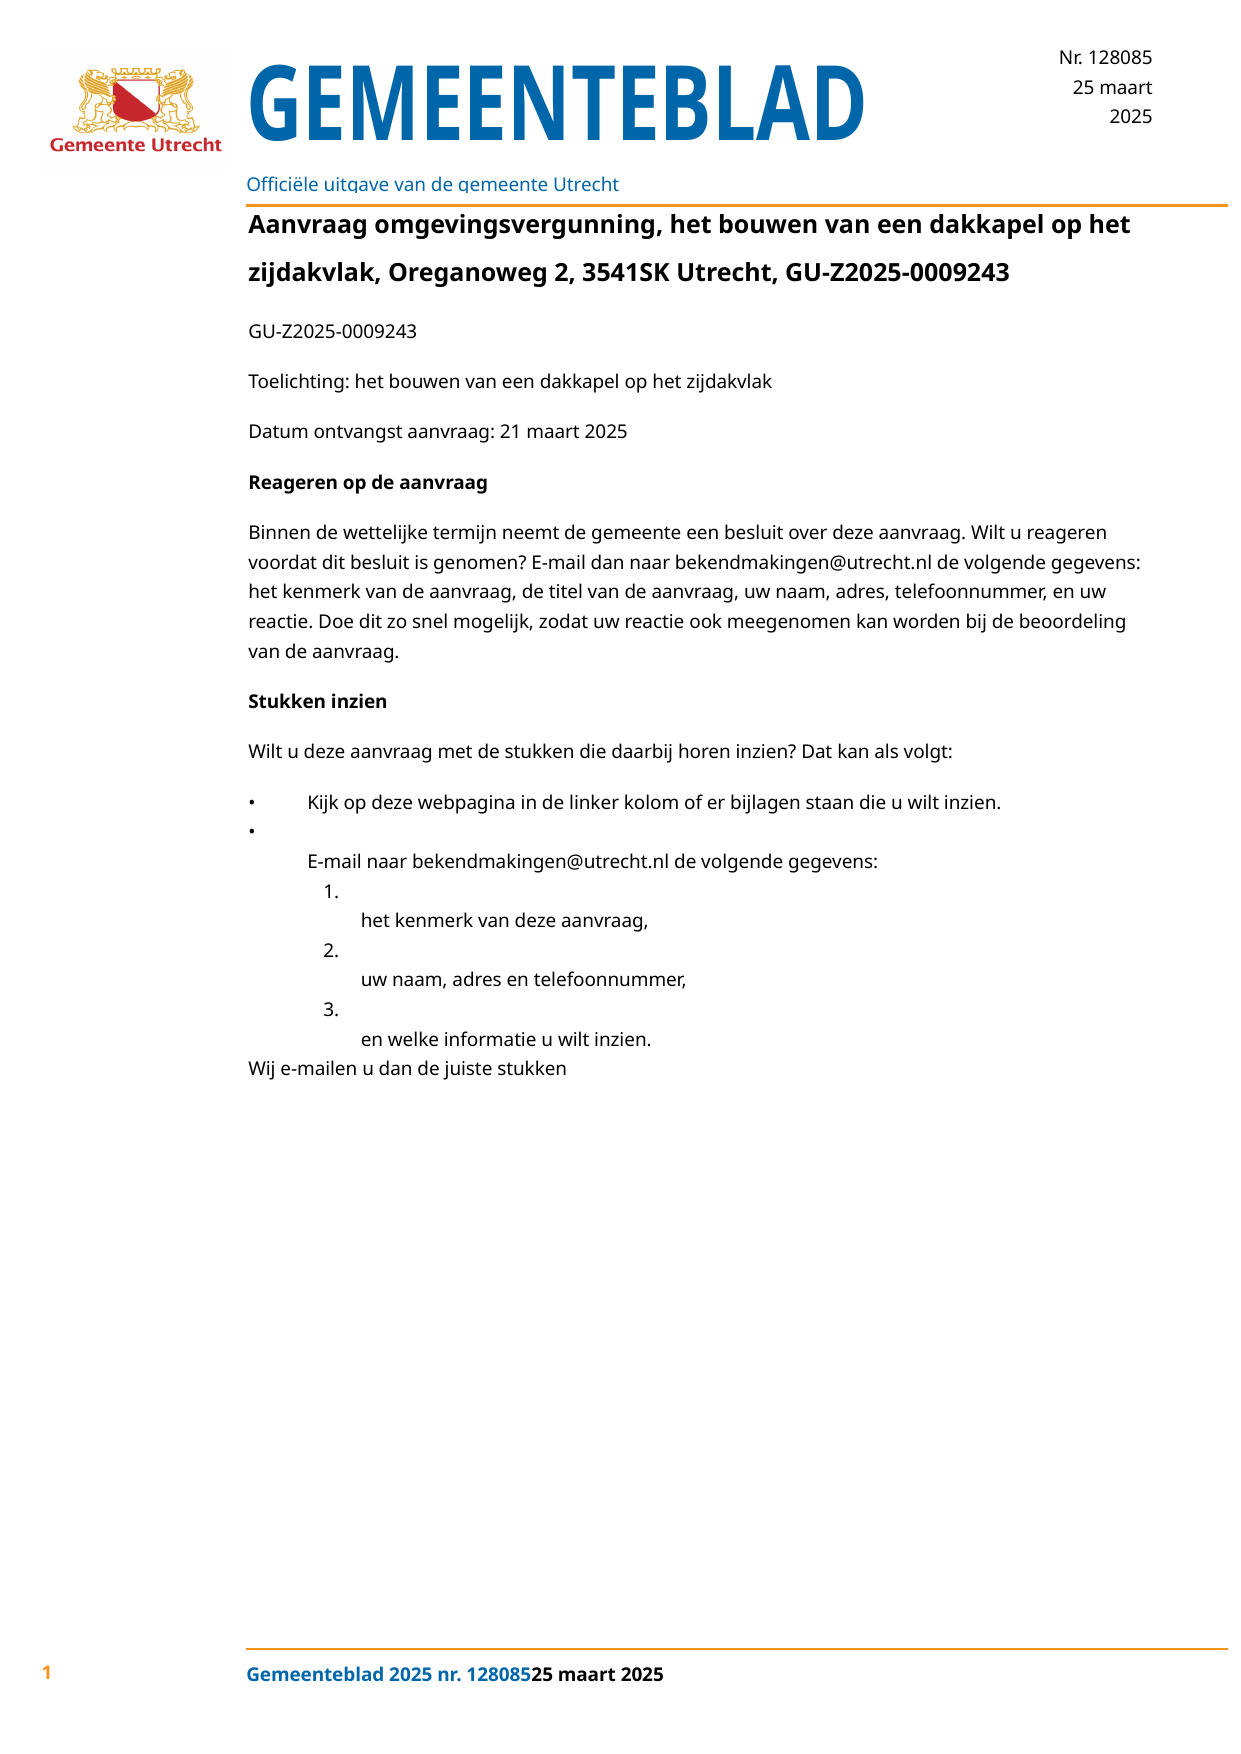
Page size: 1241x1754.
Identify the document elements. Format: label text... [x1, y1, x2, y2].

text Reageren op de aanvraag [248, 469, 1152, 495]
text GU-Z2025-0009243 [248, 318, 1152, 344]
text Binnen de wettelijke termijn neemt de gemeente een besluit over deze aanvraag. Wilt u reageren voordat dit besluit is genomen? E-mail dan naar bekendmakingen@utrecht.nl de volgende gegevens: het kenmerk van de aanvraag, de titel van de aanvraag, uw naam, adres, telefoonnummer, en uw reactie. Doe dit zo snel mogelijk, zodat uw reactie ook meegenomen kan worden bij de beoordeling van de aanvraag. [248, 519, 1152, 664]
list en welke informatie u wilt inzien. [323, 1026, 1152, 1052]
text Wilt u deze aanvraag met de stukken die daarbij horen inzien? Dat kan als volgt: [248, 739, 1152, 764]
picture [41, 47, 231, 172]
text Toelichting: het bouwen van een dakkapel op het zijdakvlak [248, 368, 1152, 394]
text Wij e-mailen u dan de juiste stukken [248, 1055, 1152, 1081]
text Datum ontvangst aanvraag: 21 maart 2025 [248, 419, 1152, 444]
list het kenmerk van deze aanvraag, [323, 907, 1152, 933]
list Kijk op deze webpagina in de linker kolom of er bijlagen staan die u wilt inzien. [248, 789, 1152, 815]
text Stukken inzien [248, 688, 1152, 714]
text Aanvraag omgevingsvergunning, het bouwen van een dakkapel op het zijdakvlak, Oreganoweg 2, 3541SK Utrecht, GU-Z2025-0009243 [248, 207, 1152, 288]
list E-mail naar bekendmakingen@utrecht.nl de volgende gegevens: [248, 848, 1152, 874]
list uw naam, adres en telefoonnummer, [323, 967, 1152, 992]
